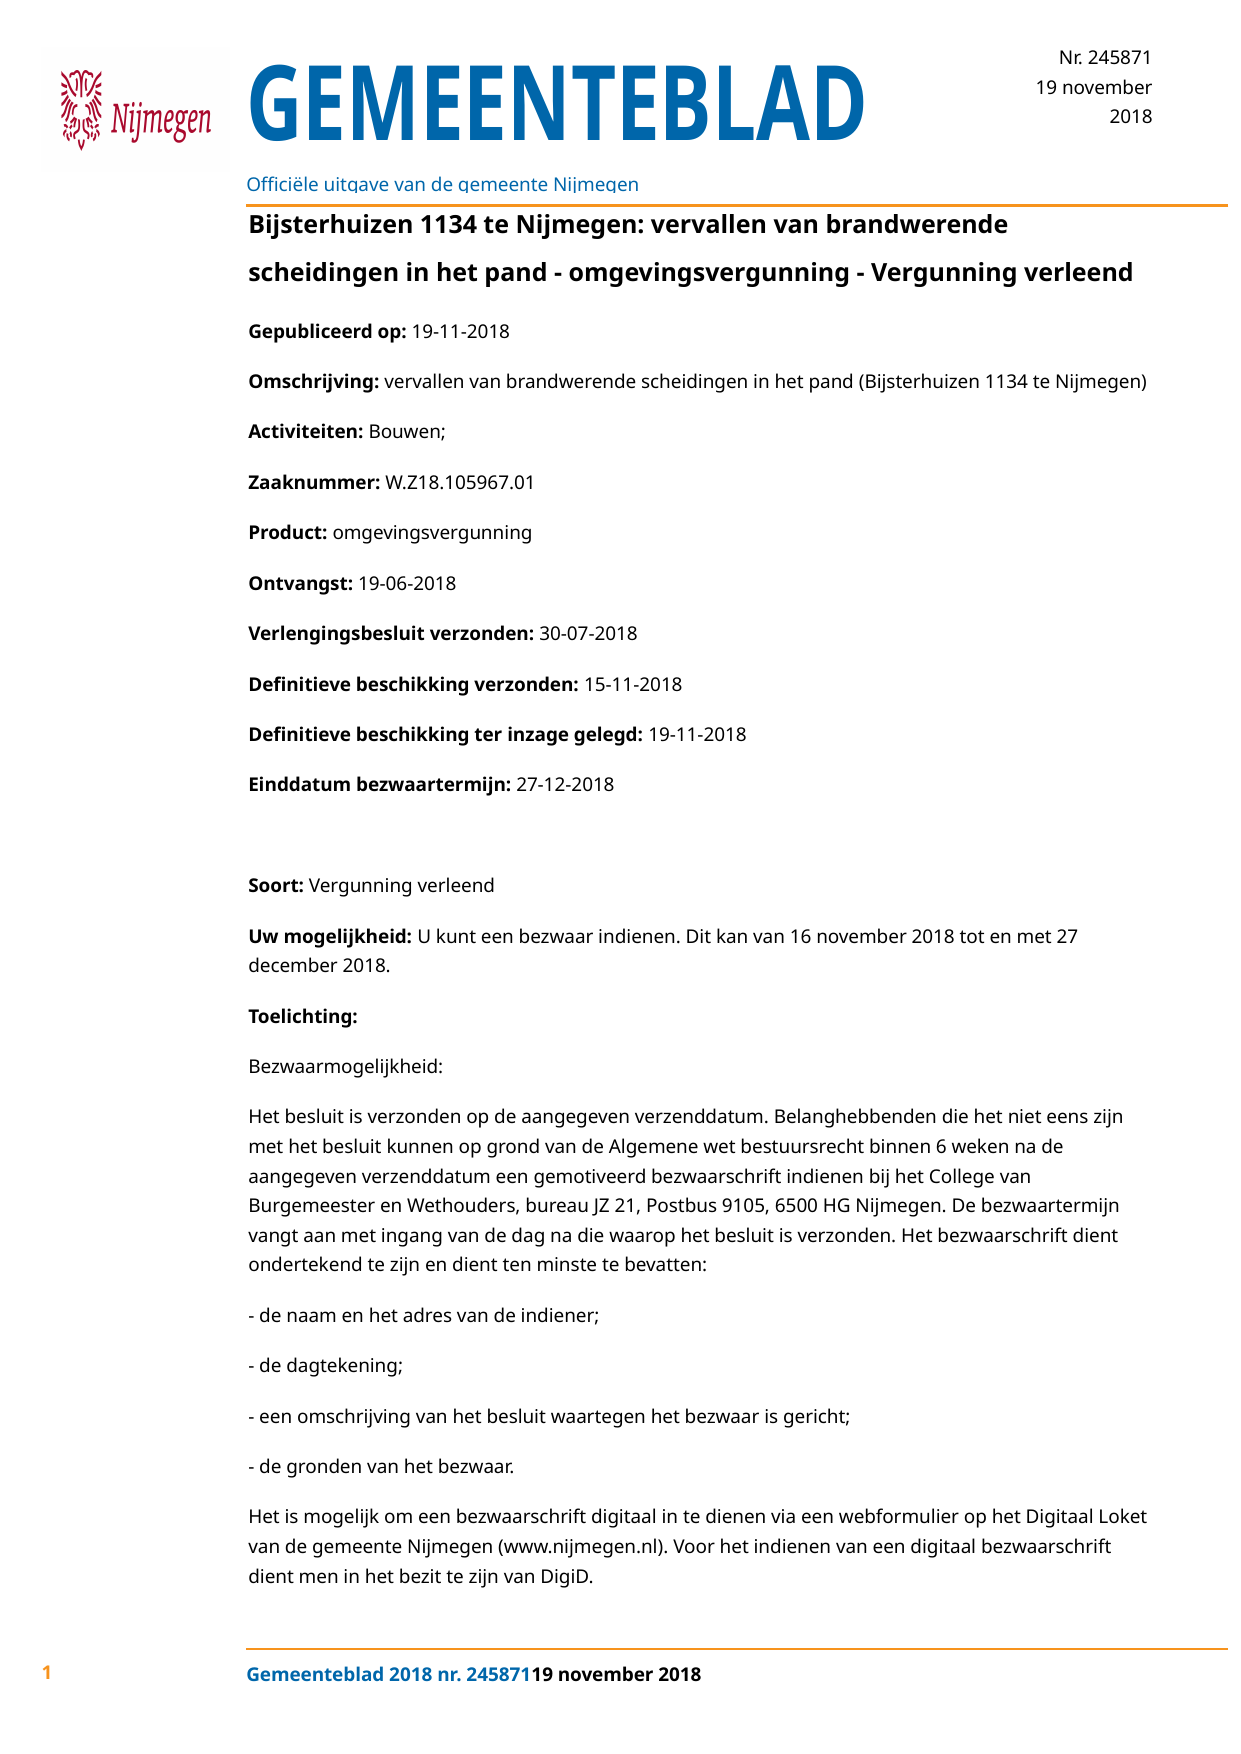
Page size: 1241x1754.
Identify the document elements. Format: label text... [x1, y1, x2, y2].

text Omschrijving: vervallen van brandwerende scheidingen in het pand (Bijsterhuizen 1134 te Nijmegen) [248, 368, 1152, 394]
text Verlengingsbesluit verzonden: 30-07-2018 [248, 620, 1152, 646]
text Uw mogelijkheid: U kunt een bezwaar indienen. Dit kan van 16 november 2018 tot en met 27 december 2018. [248, 923, 1152, 978]
text - de naam en het adres van de indiener; [248, 1302, 1152, 1328]
text Bezwaarmogelijkheid: [248, 1053, 1152, 1079]
text - de dagtekening; [248, 1352, 1152, 1378]
text Definitieve beschikking ter inzage gelegd: 19-11-2018 [248, 721, 1152, 747]
text Toelichting: [248, 1003, 1152, 1029]
text Het is mogelijk om een bezwaarschrift digitaal in te dienen via een webformulier op het Digitaal Loket van de gemeente Nijmegen (www.nijmegen.nl). Voor het indienen van een digitaal bezwaarschrift dient men in het bezit te zijn van DigiD. [248, 1504, 1152, 1589]
text Soort: Vergunning verleend [248, 872, 1152, 898]
text Product: omgevingsvergunning [248, 519, 1152, 545]
text Gepubliceerd op: 19-11-2018 [248, 318, 1152, 344]
text Het besluit is verzonden op de aangegeven verzenddatum. Belanghebbenden die het niet eens zijn met het besluit kunnen op grond van de Algemene wet bestuursrecht binnen 6 weken na de aangegeven verzenddatum een gemotiveerd bezwaarschrift indienen bij het College van Burgemeester en Wethouders, bureau JZ 21, Postbus 9105, 6500 HG Nijmegen. De bezwaartermijn vangt aan met ingang van de dag na die waarop het besluit is verzonden. Het bezwaarschrift dient ondertekend te zijn en dient ten minste te bevatten: [248, 1104, 1152, 1277]
text Ontvangst: 19-06-2018 [248, 570, 1152, 596]
text Definitieve beschikking verzonden: 15-11-2018 [248, 671, 1152, 697]
picture [41, 47, 231, 172]
text Einddatum bezwaartermijn: 27-12-2018 [248, 772, 1152, 797]
text Activiteiten: Bouwen; [248, 419, 1152, 444]
text Bijsterhuizen 1134 te Nijmegen: vervallen van brandwerende scheidingen in het pand - omgevingsvergunning - Vergunning verleend [248, 207, 1152, 288]
text Zaaknummer: W.Z18.105967.01 [248, 469, 1152, 495]
text - een omschrijving van het besluit waartegen het bezwaar is gericht; [248, 1403, 1152, 1429]
text - de gronden van het bezwaar. [248, 1453, 1152, 1479]
